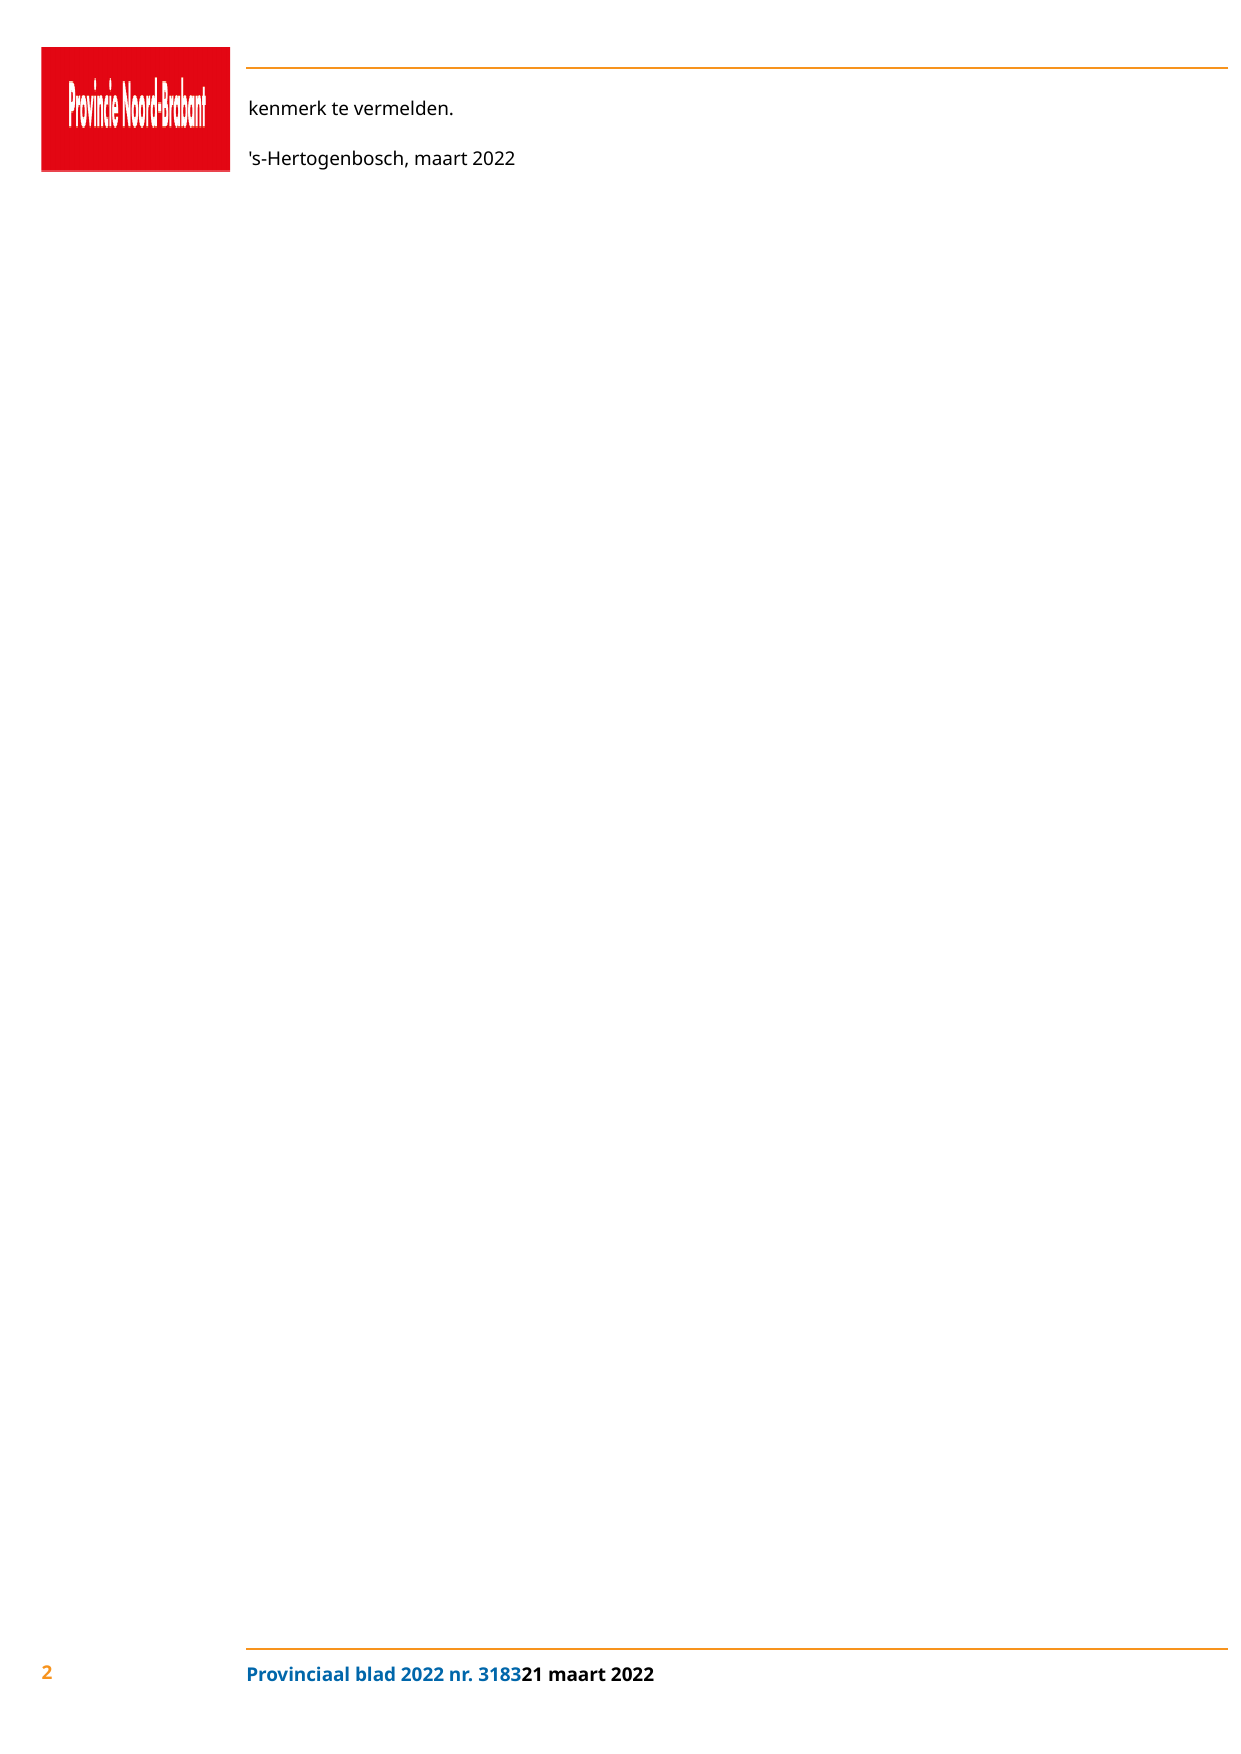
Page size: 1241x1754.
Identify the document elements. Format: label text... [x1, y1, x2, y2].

picture [41, 47, 231, 172]
text kenmerk te vermelden. [248, 95, 1152, 121]
text 's-Hertogenbosch, maart 2022 [248, 145, 1152, 171]
